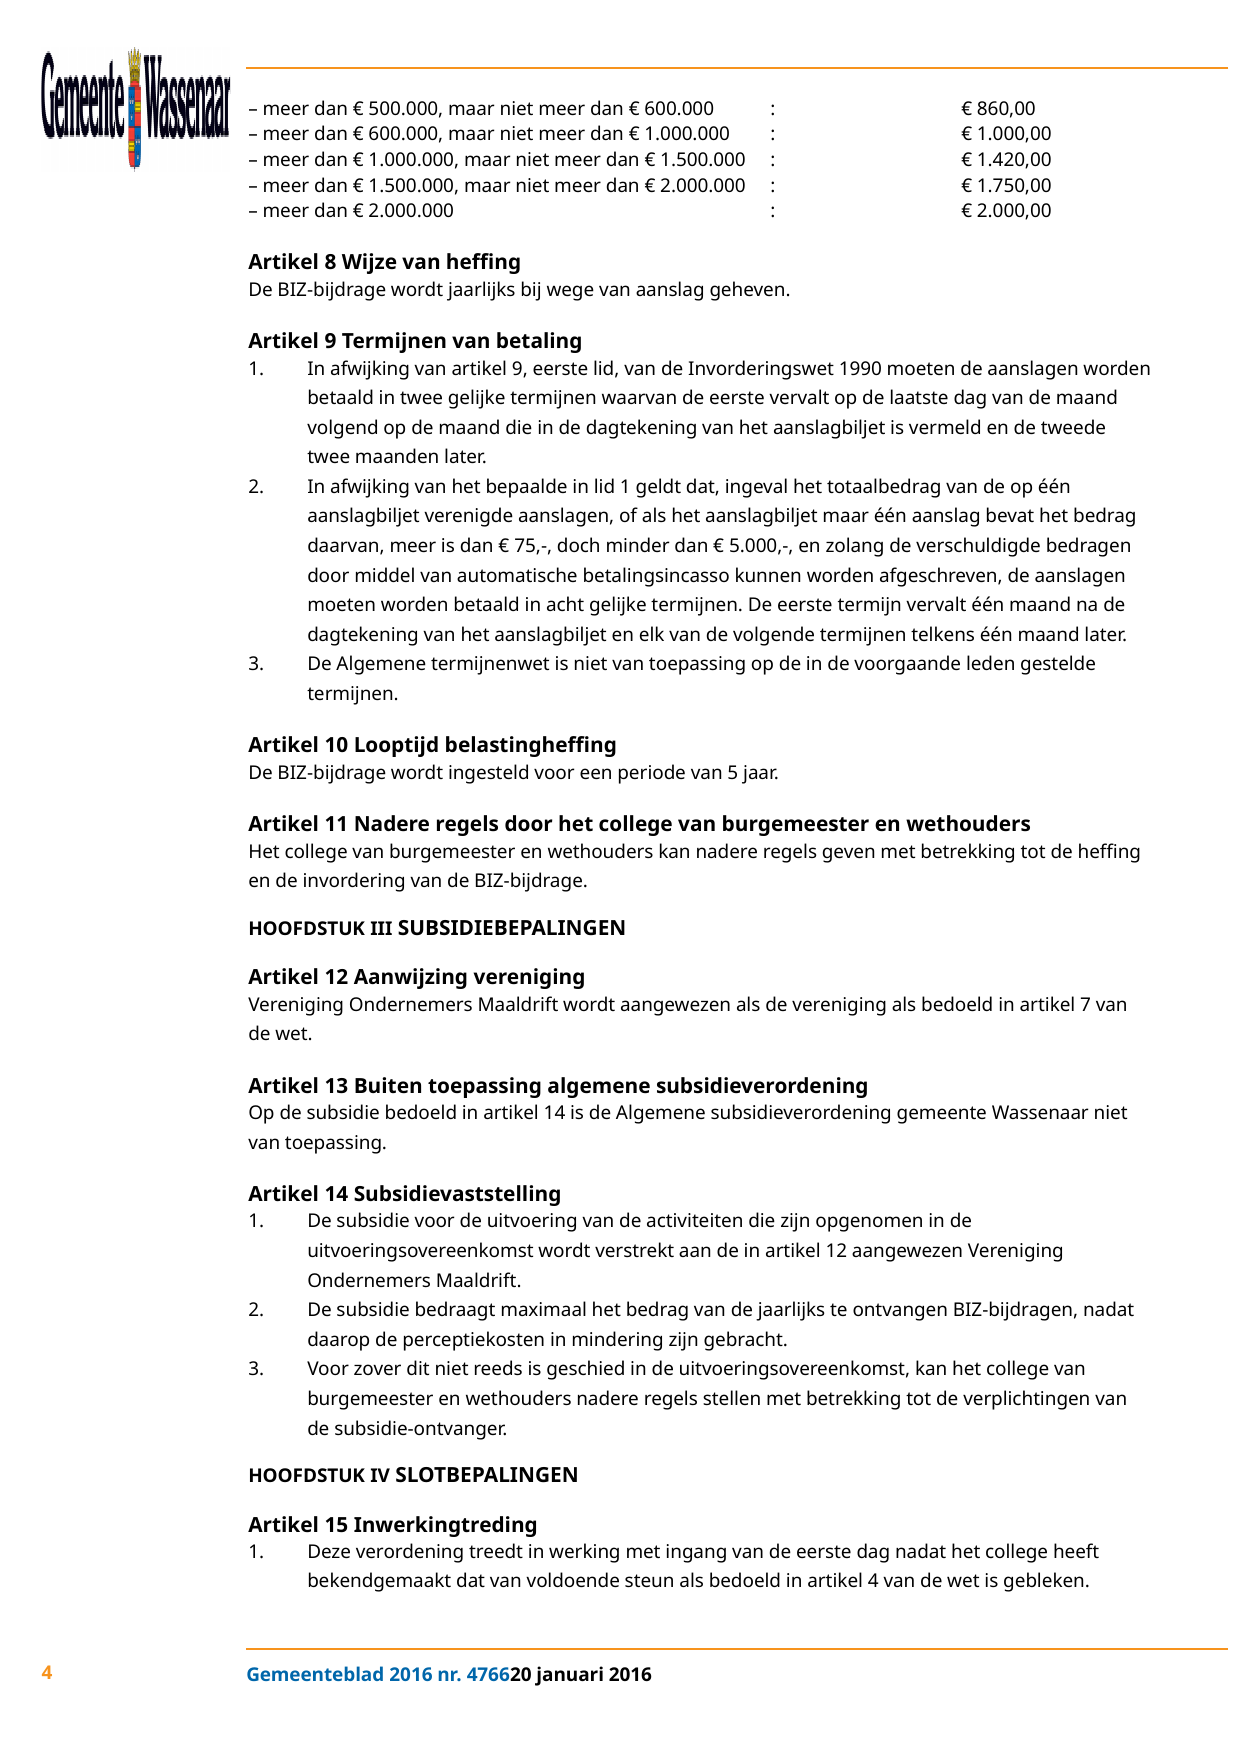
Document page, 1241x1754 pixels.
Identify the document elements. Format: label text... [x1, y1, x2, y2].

text Artikel 10 Looptijd belastingheffing [248, 731, 1152, 759]
text Artikel 8 Wijze van heffing [248, 247, 1152, 276]
table_cell – meer dan € 500.000, maar niet meer dan € 600.000 [248, 95, 770, 121]
table_cell – meer dan € 1.500.000, maar niet meer dan € 2.000.000 [248, 172, 770, 198]
list Deze verordening treedt in werking met ingang van de eerste dag nadat het college heeft bekendgemaakt dat van voldoende steun als bedoeld in artikel 4 van de wet is gebleken. [248, 1538, 1152, 1593]
text HOOFDSTUK IV SLOTBEPALINGEN [248, 1460, 1152, 1489]
text De BIZ-bijdrage wordt jaarlijks bij wege van aanslag geheven. [248, 276, 1152, 302]
list De subsidie bedraagt maximaal het bedrag van de jaarlijks te ontvangen BIZ-bijdragen, nadat daarop de perceptiekosten in mindering zijn gebracht. [248, 1296, 1152, 1352]
table_cell : [770, 146, 961, 172]
table_cell : [770, 95, 961, 121]
text Vereniging Ondernemers Maaldrift wordt aangewezen als de vereniging als bedoeld in artikel 7 van de wet. [248, 991, 1152, 1046]
list In afwijking van artikel 9, eerste lid, van de Invorderingswet 1990 moeten de aanslagen worden betaald in twee gelijke termijnen waarvan de eerste vervalt op de laatste dag van de maand volgend op de maand die in de dagtekening van het aanslagbiljet is vermeld en de tweede twee maanden later. [248, 355, 1152, 469]
list De Algemene termijnenwet is niet van toepassing op de in de voorgaande leden gestelde termijnen. [248, 651, 1152, 706]
table_cell € 1.000,00 [961, 121, 1152, 146]
list In afwijking van het bepaalde in lid 1 geldt dat, ingeval het totaalbedrag van de op één aanslagbiljet verenigde aanslagen, of als het aanslagbiljet maar één aanslag bevat het bedrag daarvan, meer is dan € 75,-, doch minder dan € 5.000,-, en zolang de verschuldigde bedragen door middel van automatische betalingsincasso kunnen worden afgeschreven, de aanslagen moeten worden betaald in acht gelijke termijnen. De eerste termijn vervalt één maand na de dagtekening van het aanslagbiljet en elk van de volgende termijnen telkens één maand later. [248, 473, 1152, 647]
text De BIZ-bijdrage wordt ingesteld voor een periode van 5 jaar. [248, 759, 1152, 785]
text Artikel 12 Aanwijzing vereniging [248, 962, 1152, 991]
table_cell – meer dan € 1.000.000, maar niet meer dan € 1.500.000 [248, 146, 770, 172]
table_cell : [770, 121, 961, 146]
list De subsidie voor de uitvoering van de activiteiten die zijn opgenomen in de uitvoeringsovereenkomst wordt verstrekt aan de in artikel 12 aangewezen Vereniging Ondernemers Maaldrift. [248, 1208, 1152, 1293]
text Op de subsidie bedoeld in artikel 14 is de Algemene subsidieverordening gemeente Wassenaar niet van toepassing. [248, 1099, 1152, 1154]
text Artikel 9 Termijnen van betaling [248, 326, 1152, 355]
list Voor zover dit niet reeds is geschied in de uitvoeringsovereenkomst, kan het college van burgemeester en wethouders nadere regels stellen met betrekking tot de verplichtingen van de subsidie-ontvanger. [248, 1356, 1152, 1441]
table_cell € 1.420,00 [961, 146, 1152, 172]
picture [41, 47, 231, 172]
table_cell € 860,00 [961, 95, 1152, 121]
table_cell – meer dan € 600.000, maar niet meer dan € 1.000.000 [248, 121, 770, 146]
table_cell : [770, 172, 961, 198]
text Artikel 11 Nadere regels door het college van burgemeester en wethouders [248, 809, 1152, 838]
table_cell € 1.750,00 [961, 172, 1152, 198]
table_cell : [770, 198, 961, 223]
text Artikel 15 Inwerkingtreding [248, 1510, 1152, 1538]
text Artikel 13 Buiten toepassing algemene subsidieverordening [248, 1071, 1152, 1099]
text HOOFDSTUK III SUBSIDIEBEPALINGEN [248, 913, 1152, 942]
text Artikel 14 Subsidievaststelling [248, 1179, 1152, 1208]
table_cell € 2.000,00 [961, 198, 1152, 223]
table_cell – meer dan € 2.000.000 [248, 198, 770, 223]
text Het college van burgemeester en wethouders kan nadere regels geven met betrekking tot de heffing en de invordering van de BIZ-bijdrage. [248, 838, 1152, 893]
